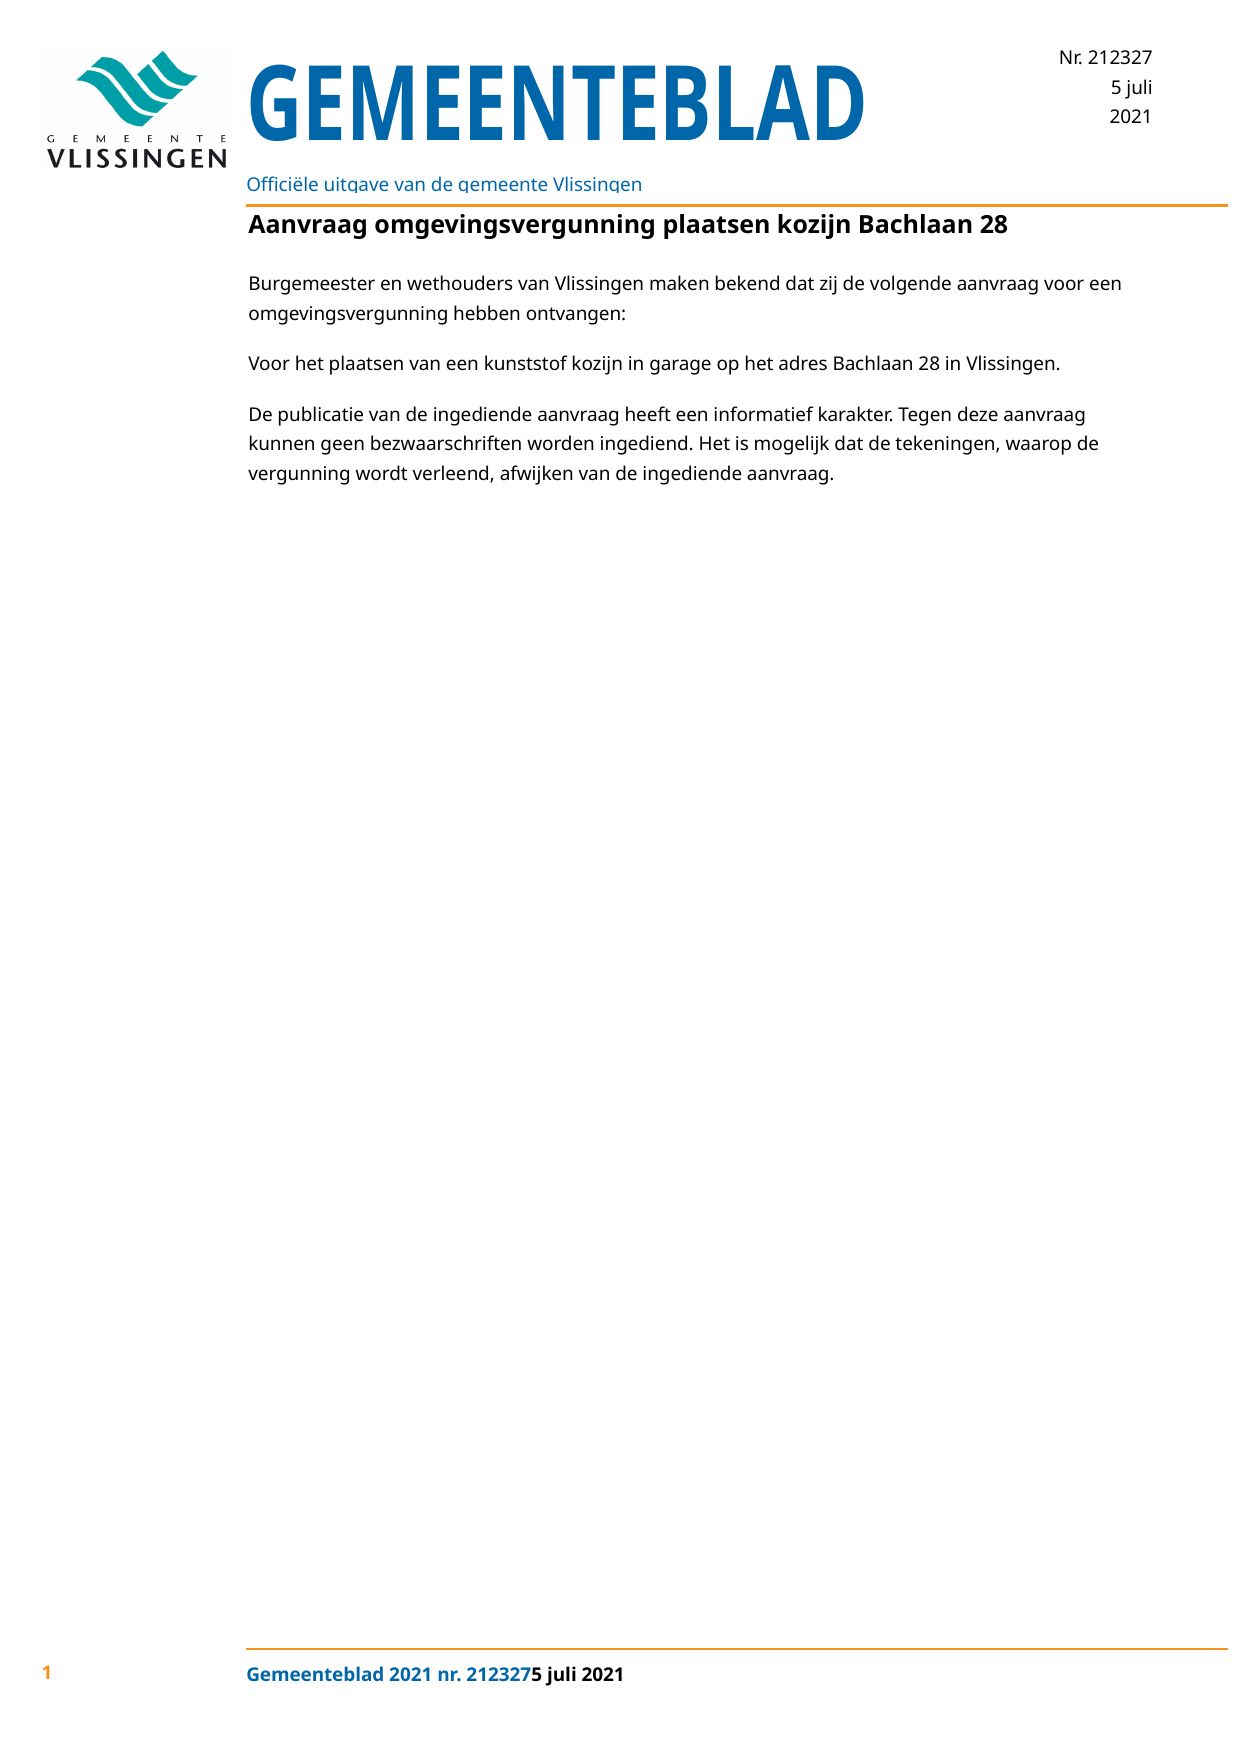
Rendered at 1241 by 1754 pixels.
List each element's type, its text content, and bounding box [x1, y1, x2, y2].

text Burgemeester en wethouders van Vlissingen maken bekend dat zij de volgende aanvraag voor een omgevingsvergunning hebben ontvangen: [248, 270, 1152, 326]
text Aanvraag omgevingsvergunning plaatsen kozijn Bachlaan 28 [248, 207, 1152, 241]
text De publicatie van de ingediende aanvraag heeft een informatief karakter. Tegen deze aanvraag kunnen geen bezwaarschriften worden ingediend. Het is mogelijk dat de tekeningen, waarop de vergunning wordt verleend, afwijken van de ingediende aanvraag. [248, 401, 1152, 486]
text Voor het plaatsen van een kunststof kozijn in garage op het adres Bachlaan 28 in Vlissingen. [248, 350, 1152, 376]
picture [41, 47, 231, 172]
